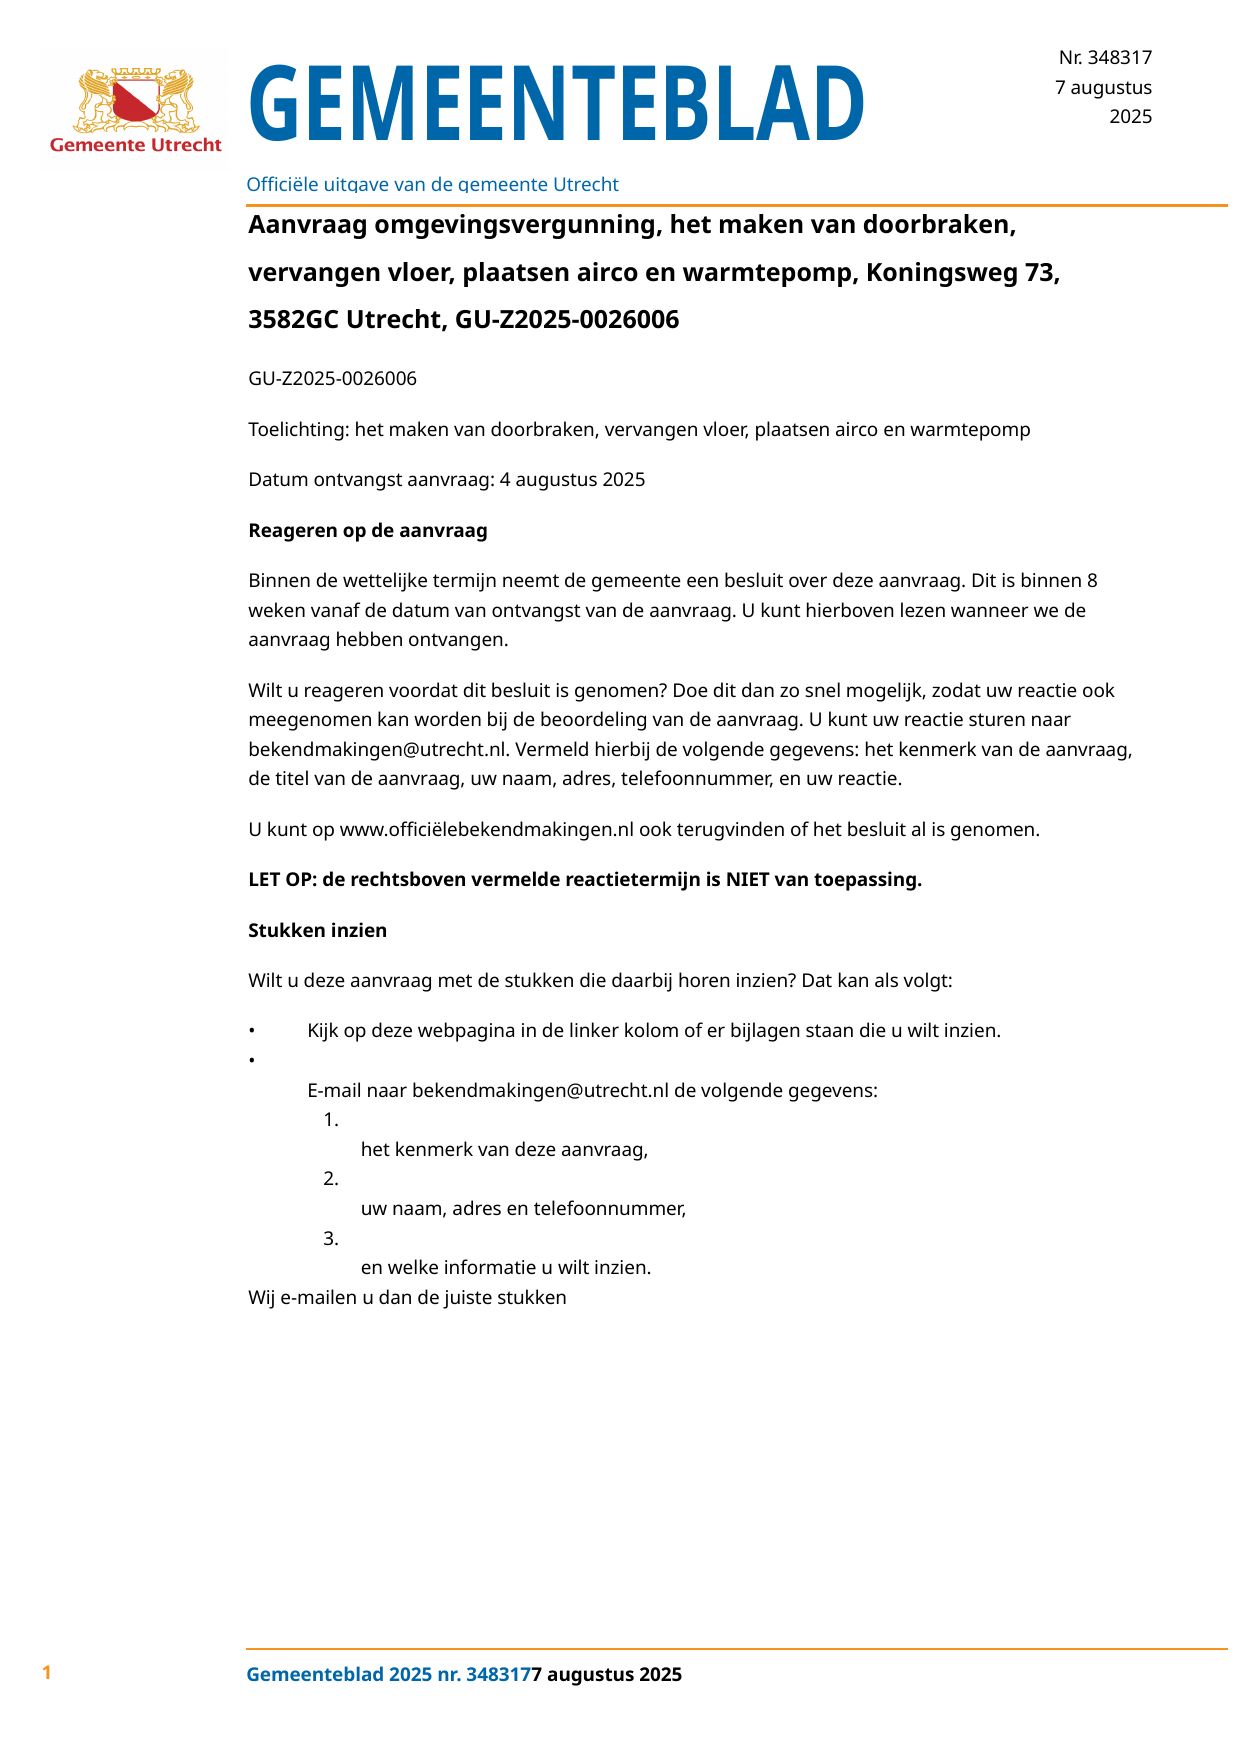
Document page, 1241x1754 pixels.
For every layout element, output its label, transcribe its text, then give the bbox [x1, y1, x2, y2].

text Reageren op de aanvraag [248, 517, 1152, 542]
picture [41, 47, 231, 172]
text LET OP: de rechtsboven vermelde reactietermijn is NIET van toepassing. [248, 866, 1152, 892]
list Kijk op deze webpagina in de linker kolom of er bijlagen staan die u wilt inzien. [248, 1018, 1152, 1043]
text Stukken inzien [248, 917, 1152, 942]
text Binnen de wettelijke termijn neemt de gemeente een besluit over deze aanvraag. Dit is binnen 8 weken vanaf de datum van ontvangst van de aanvraag. U kunt hierboven lezen wanneer we de aanvraag hebben ontvangen. [248, 567, 1152, 652]
list E-mail naar bekendmakingen@utrecht.nl de volgende gegevens: [248, 1077, 1152, 1102]
text Toelichting: het maken van doorbraken, vervangen vloer, plaatsen airco en warmtepomp [248, 416, 1152, 442]
text U kunt op www.officiëlebekendmakingen.nl ook terugvinden of het besluit al is genomen. [248, 816, 1152, 842]
list en welke informatie u wilt inzien. [323, 1254, 1152, 1280]
text GU-Z2025-0026006 [248, 366, 1152, 391]
text Wilt u reageren voordat dit besluit is genomen? Doe dit dan zo snel mogelijk, zodat uw reactie ook meegenomen kan worden bij de beoordeling van de aanvraag. U kunt uw reactie sturen naar bekendmakingen@utrecht.nl. Vermeld hierbij de volgende gegevens: het kenmerk van de aanvraag, de titel van de aanvraag, uw naam, adres, telefoonnummer, en uw reactie. [248, 677, 1152, 791]
list het kenmerk van deze aanvraag, [323, 1136, 1152, 1162]
text Wilt u deze aanvraag met de stukken die daarbij horen inzien? Dat kan als volgt: [248, 967, 1152, 993]
text Aanvraag omgevingsvergunning, het maken van doorbraken, vervangen vloer, plaatsen airco en warmtepomp, Koningsweg 73, 3582GC Utrecht, GU-Z2025-0026006 [248, 207, 1152, 336]
text Wij e-mailen u dan de juiste stukken [248, 1284, 1152, 1309]
list uw naam, adres en telefoonnummer, [323, 1195, 1152, 1221]
text Datum ontvangst aanvraag: 4 augustus 2025 [248, 466, 1152, 492]
